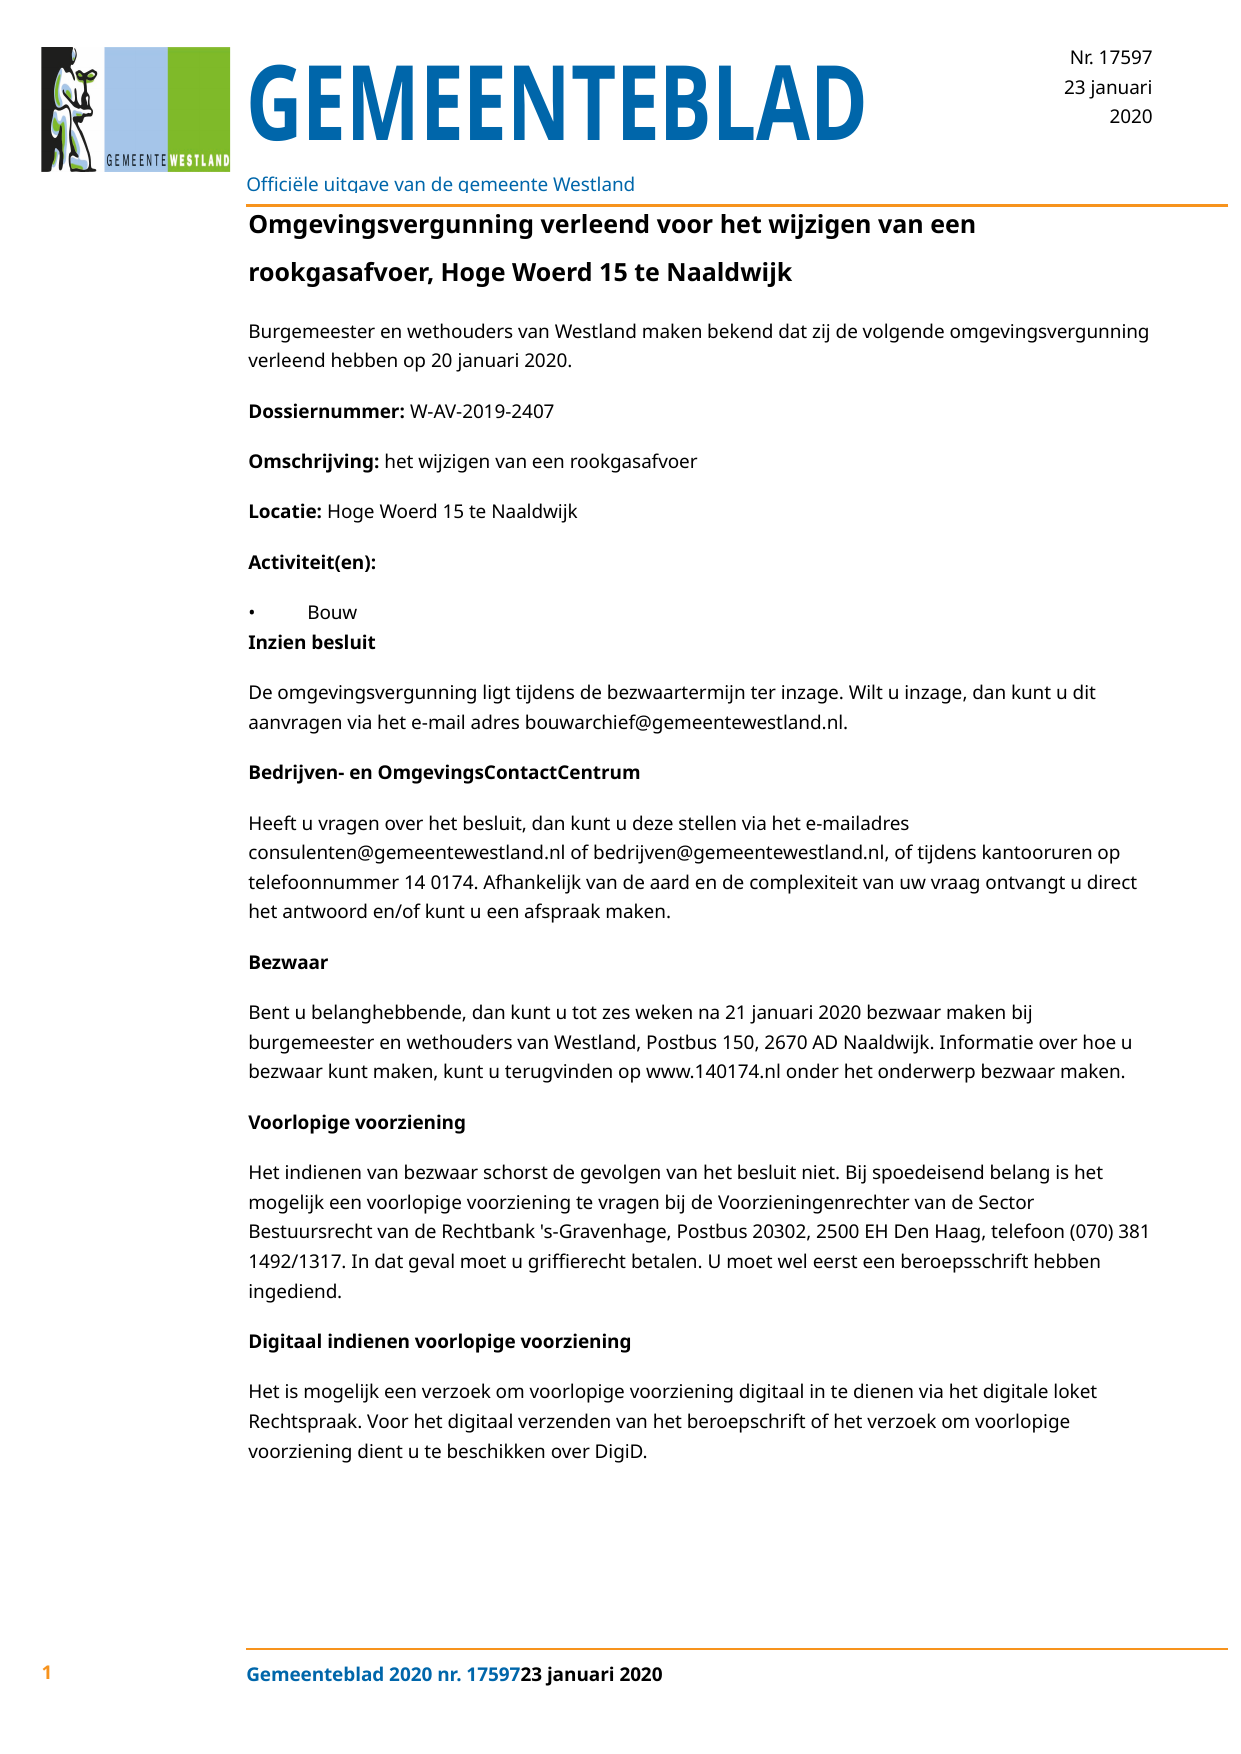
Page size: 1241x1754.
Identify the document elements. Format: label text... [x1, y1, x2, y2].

text Inzien besluit [248, 629, 1152, 655]
text Digitaal indienen voorlopige voorziening [248, 1328, 1152, 1354]
text Het is mogelijk een verzoek om voorlopige voorziening digitaal in te dienen via het digitale loket Rechtspraak. Voor het digitaal verzenden van het beroepschrift of het verzoek om voorlopige voorziening dient u te beschikken over DigiD. [248, 1379, 1152, 1464]
picture [41, 47, 231, 172]
text Locatie: Hoge Woerd 15 te Naaldwijk [248, 499, 1152, 524]
text Dossiernummer: W-AV-2019-2407 [248, 398, 1152, 424]
text Bedrijven- en OmgevingsContactCentrum [248, 759, 1152, 785]
text Burgemeester en wethouders van Westland maken bekend dat zij de volgende omgevingsvergunning verleend hebben op 20 januari 2020. [248, 318, 1152, 373]
text Het indienen van bezwaar schorst de gevolgen van het besluit niet. Bij spoedeisend belang is het mogelijk een voorlopige voorziening te vragen bij de Voorzieningenrechter van de Sector Bestuursrecht van de Rechtbank 's-Gravenhage, Postbus 20302, 2500 EH Den Haag, telefoon (070) 381 1492/1317. In dat geval moet u griffierecht betalen. U moet wel eerst een beroepsschrift hebben ingediend. [248, 1159, 1152, 1304]
text Bent u belanghebbende, dan kunt u tot zes weken na 21 januari 2020 bezwaar maken bij burgemeester en wethouders van Westland, Postbus 150, 2670 AD Naaldwijk. Informatie over hoe u bezwaar kunt maken, kunt u terugvinden op www.140174.nl onder het onderwerp bezwaar maken. [248, 999, 1152, 1084]
text Heeft u vragen over het besluit, dan kunt u deze stellen via het e-mailadres consulenten@gemeentewestland.nl of bedrijven@gemeentewestland.nl, of tijdens kantooruren op telefoonnummer 14 0174. Afhankelijk van de aard en de complexiteit van uw vraag ontvangt u direct het antwoord en/of kunt u een afspraak maken. [248, 810, 1152, 924]
text Bezwaar [248, 949, 1152, 975]
list Bouw [248, 599, 1152, 625]
text Omgevingsvergunning verleend voor het wijzigen van een rookgasafvoer, Hoge Woerd 15 te Naaldwijk [248, 207, 1152, 288]
text De omgevingsvergunning ligt tijdens de bezwaartermijn ter inzage. Wilt u inzage, dan kunt u dit aanvragen via het e-mail adres bouwarchief@gemeentewestland.nl. [248, 679, 1152, 735]
text Voorlopige voorziening [248, 1109, 1152, 1135]
text Omschrijving: het wijzigen van een rookgasafvoer [248, 448, 1152, 474]
text Activiteit(en): [248, 549, 1152, 575]
